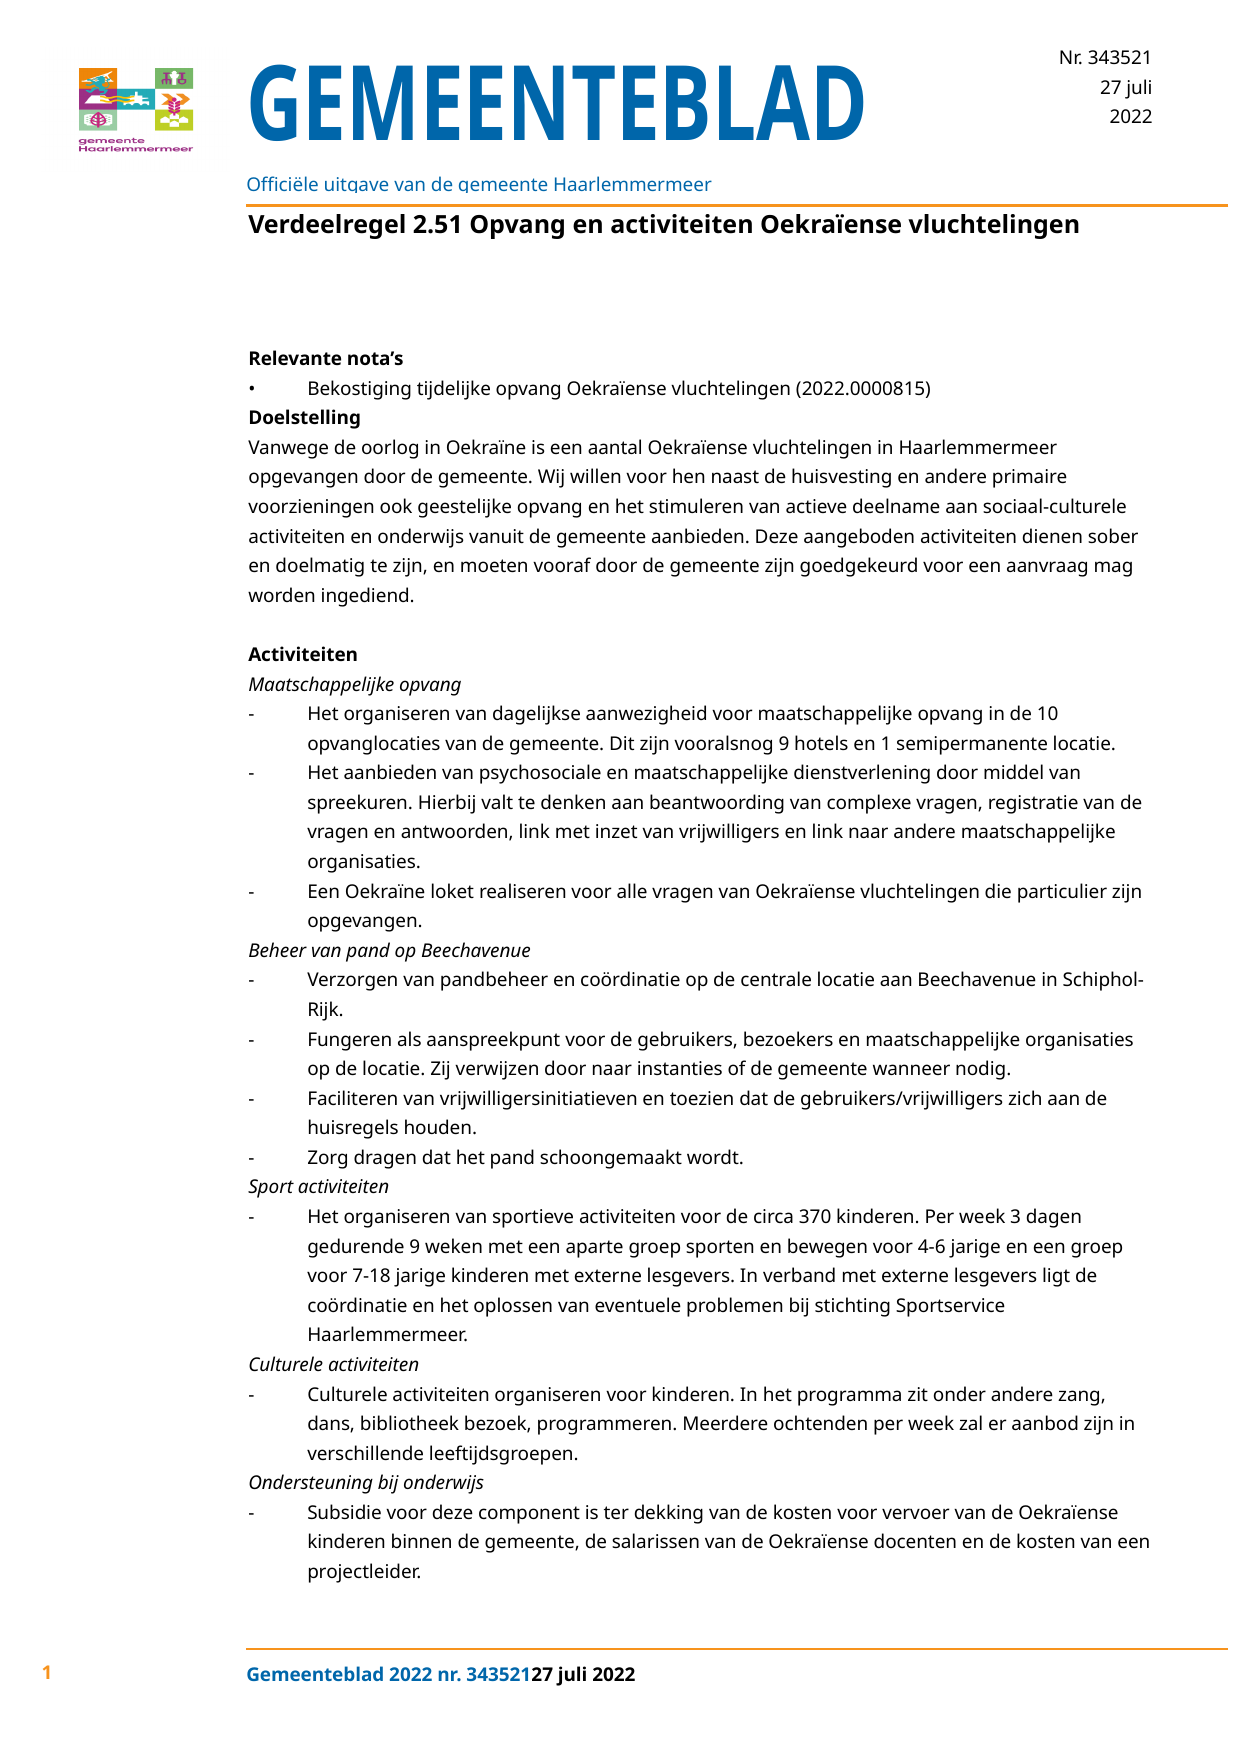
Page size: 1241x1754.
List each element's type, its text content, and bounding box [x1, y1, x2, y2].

list Een Oekraïne loket realiseren voor alle vragen van Oekraïense vluchtelingen die particulier zijn opgevangen. [248, 878, 1152, 933]
text Sport activiteiten [248, 1174, 1152, 1199]
list Bekostiging tijdelijke opvang Oekraïense vluchtelingen (2022.0000815) [248, 375, 1152, 401]
list Faciliteren van vrijwilligersinitiatieven en toezien dat de gebruikers/vrijwilligers zich aan de huisregels houden. [248, 1085, 1152, 1140]
text Ondersteuning bij onderwijs [248, 1469, 1152, 1495]
list Subsidie voor deze component is ter dekking van de kosten voor vervoer van de Oekraïense kinderen binnen de gemeente, de salarissen van de Oekraïense docenten en de kosten van een projectleider. [248, 1499, 1152, 1584]
list Zorg dragen dat het pand schoongemaakt wordt. [248, 1144, 1152, 1170]
picture [41, 47, 231, 172]
text Verdeelregel 2.51 Opvang en activiteiten Oekraïense vluchtelingen [248, 207, 1152, 241]
text Maatschappelijke opvang [248, 671, 1152, 696]
text Activiteiten [248, 641, 1152, 667]
list Culturele activiteiten organiseren voor kinderen. In het programma zit onder andere zang, dans, bibliotheek bezoek, programmeren. Meerdere ochtenden per week zal er aanbod zijn in verschillende leeftijdsgroepen. [248, 1381, 1152, 1466]
text Beheer van pand op Beechavenue [248, 937, 1152, 963]
text Culturele activiteiten [248, 1351, 1152, 1377]
list Het organiseren van dagelijkse aanwezigheid voor maatschappelijke opvang in de 10 opvanglocaties van de gemeente. Dit zijn vooralsnog 9 hotels en 1 semipermanente locatie. [248, 700, 1152, 756]
list Verzorgen van pandbeheer en coördinatie op de centrale locatie aan Beechavenue in Schiphol-Rijk. [248, 967, 1152, 1022]
text Relevante nota’s [248, 345, 1152, 371]
text Doelstelling [248, 404, 1152, 430]
list Het organiseren van sportieve activiteiten voor de circa 370 kinderen. Per week 3 dagen gedurende 9 weken met een aparte groep sporten en bewegen voor 4-6 jarige en een groep voor 7-18 jarige kinderen met externe lesgevers. In verband met externe lesgevers ligt de coördinatie en het oplossen van eventuele problemen bij stichting Sportservice Haarlemmermeer. [248, 1203, 1152, 1347]
text Vanwege de oorlog in Oekraïne is een aantal Oekraïense vluchtelingen in Haarlemmermeer opgevangen door de gemeente. Wij willen voor hen naast de huisvesting en andere primaire voorzieningen ook geestelijke opvang en het stimuleren van actieve deelname aan sociaal-culturele activiteiten en onderwijs vanuit de gemeente aanbieden. Deze aangeboden activiteiten dienen sober en doelmatig te zijn, en moeten vooraf door de gemeente zijn goedgekeurd voor een aanvraag mag worden ingediend. [248, 434, 1152, 608]
list Het aanbieden van psychosociale en maatschappelijke dienstverlening door middel van spreekuren. Hierbij valt te denken aan beantwoording van complexe vragen, registratie van de vragen en antwoorden, link met inzet van vrijwilligers en link naar andere maatschappelijke organisaties. [248, 759, 1152, 874]
list Fungeren als aanspreekpunt voor de gebruikers, bezoekers en maatschappelijke organisaties op de locatie. Zij verwijzen door naar instanties of de gemeente wanneer nodig. [248, 1026, 1152, 1081]
